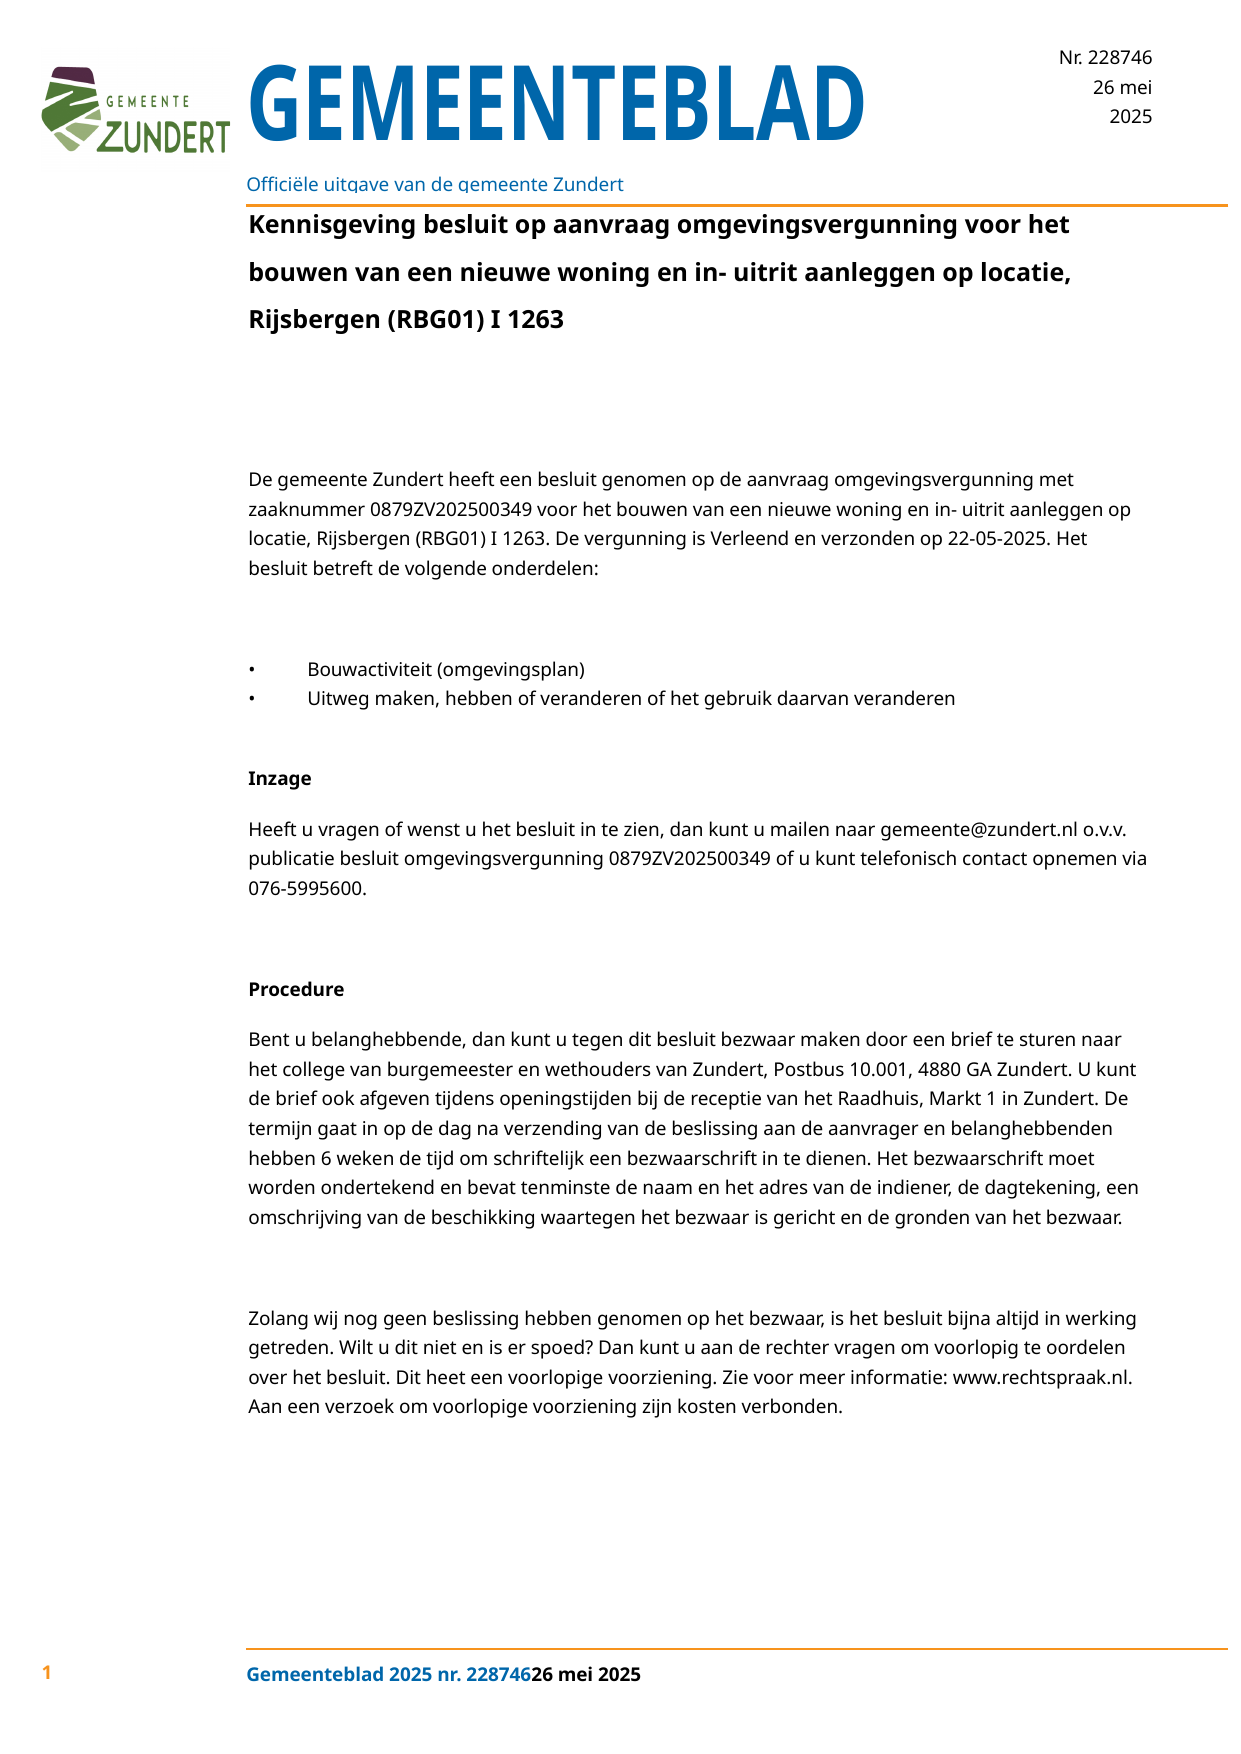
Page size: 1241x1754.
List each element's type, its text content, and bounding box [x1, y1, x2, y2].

text Bent u belanghebbende, dan kunt u tegen dit besluit bezwaar maken door een brief te sturen naar het college van burgemeester en wethouders van Zundert, Postbus 10.001, 4880 GA Zundert. U kunt de brief ook afgeven tijdens openingstijden bij de receptie van het Raadhuis, Markt 1 in Zundert. De termijn gaat in op de dag na verzending van de beslissing aan de aanvrager en belanghebbenden hebben 6 weken de tijd om schriftelijk een bezwaarschrift in te dienen. Het bezwaarschrift moet worden ondertekend en bevat tenminste de naam en het adres van de indiener, de dagtekening, een omschrijving van de beschikking waartegen het bezwaar is gericht en de gronden van het bezwaar. [248, 1026, 1152, 1229]
text Inzage [248, 766, 1152, 791]
text Kennisgeving besluit op aanvraag omgevingsvergunning voor het bouwen van een nieuwe woning en in- uitrit aanleggen op locatie, Rijsbergen (RBG01) I 1263 [248, 207, 1152, 336]
list Uitweg maken, hebben of veranderen of het gebruik daarvan veranderen [248, 686, 1152, 711]
text Zolang wij nog geen beslissing hebben genomen op het bezwaar, is het besluit bijna altijd in werking getreden. Wilt u dit niet en is er spoed? Dan kunt u aan de rechter vragen om voorlopig te oordelen over het besluit. Dit heet een voorlopige voorziening. Zie voor meer informatie: www.rechtspraak.nl. Aan een verzoek om voorlopige voorziening zijn kosten verbonden. [248, 1305, 1152, 1419]
picture [41, 47, 231, 172]
text Heeft u vragen of wenst u het besluit in te zien, dan kunt u mailen naar gemeente@zundert.nl o.v.v. publicatie besluit omgevingsvergunning 0879ZV202500349 of u kunt telefonisch contact opnemen via 076-5995600. [248, 816, 1152, 901]
text Procedure [248, 976, 1152, 1002]
list Bouwactiviteit (omgevingsplan) [248, 656, 1152, 682]
text De gemeente Zundert heeft een besluit genomen op de aanvraag omgevingsvergunning met zaaknummer 0879ZV202500349 voor het bouwen van een nieuwe woning en in- uitrit aanleggen op locatie, Rijsbergen (RBG01) I 1263. De vergunning is Verleend en verzonden op 22-05-2025. Het besluit betreft de volgende onderdelen: [248, 466, 1152, 581]
